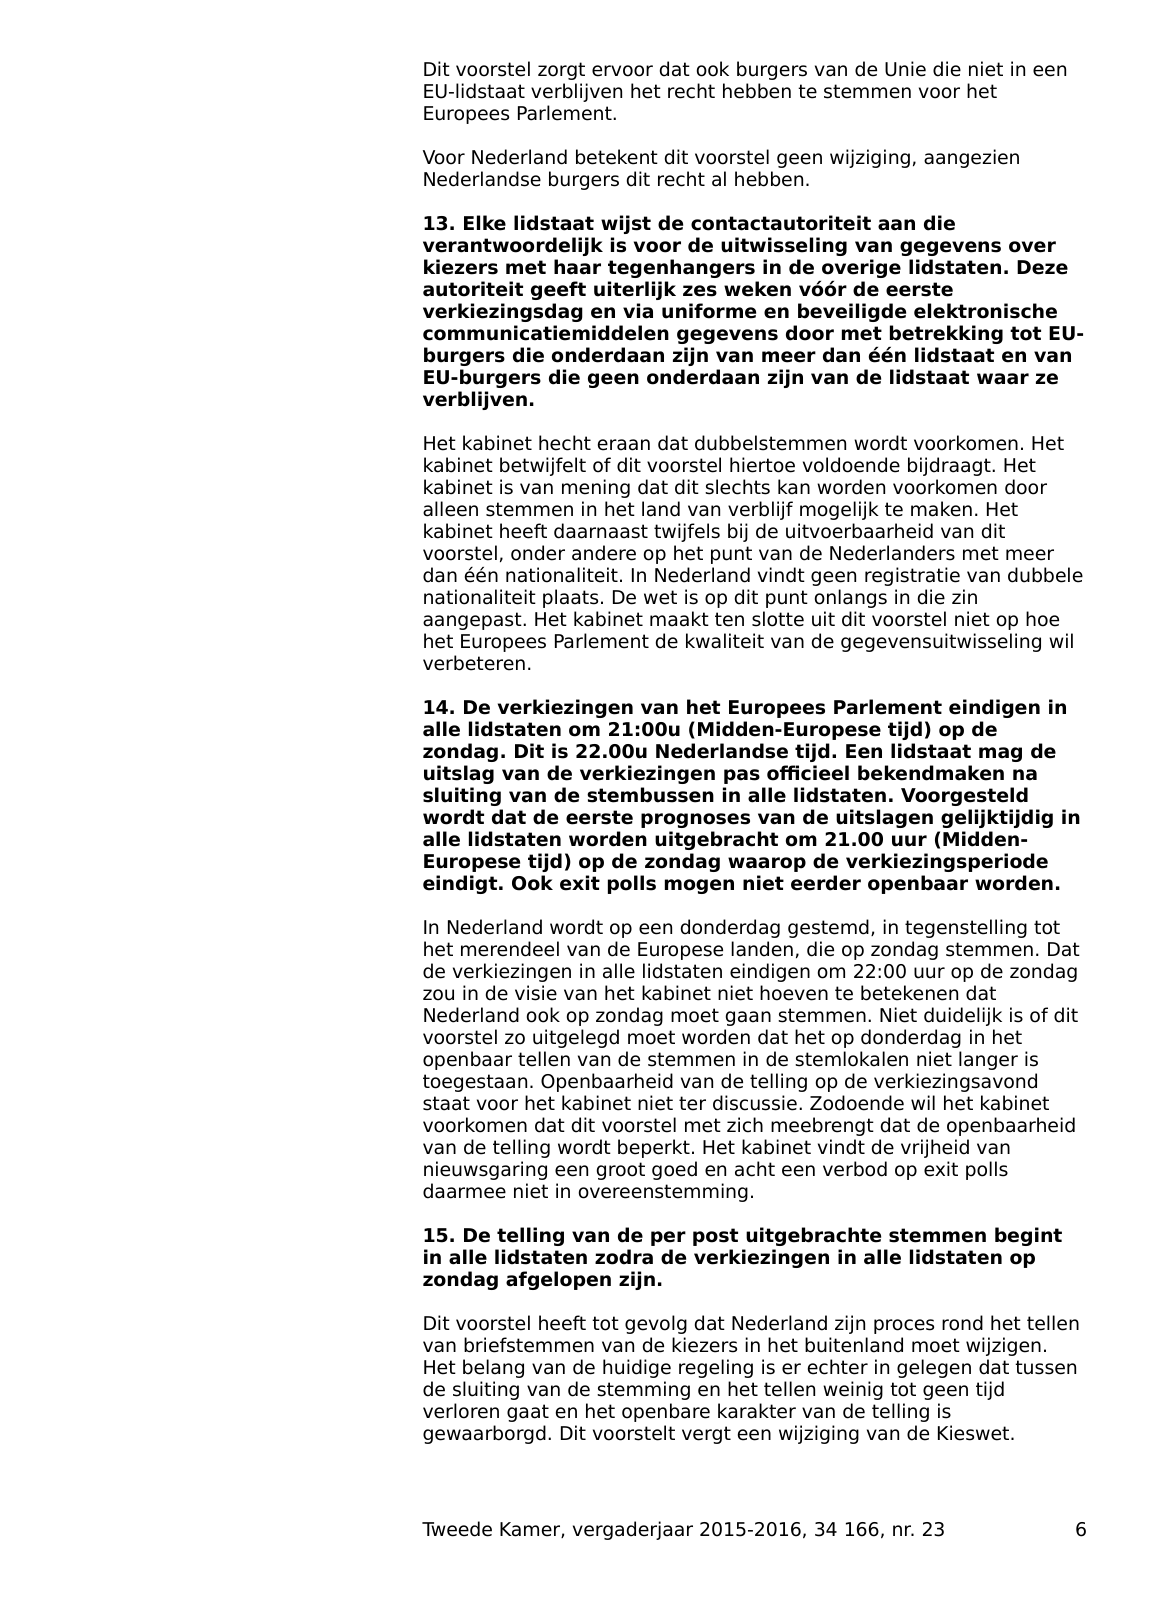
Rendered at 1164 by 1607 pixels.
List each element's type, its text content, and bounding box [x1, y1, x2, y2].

text Voor Nederland betekent dit voorstel geen wijziging, aangezien Nederlandse burgers dit recht al hebben. [422, 147, 1087, 191]
text Dit voorstel heeft tot gevolg dat Nederland zijn proces rond het tellen van briefstemmen van de kiezers in het buitenland moet wijzigen. Het belang van de huidige regeling is er echter in gelegen dat tussen de sluiting van de stemming en het tellen weinig tot geen tijd verloren gaat en het openbare karakter van de telling is gewaarborgd. Dit voorstelt vergt een wijziging van de Kieswet. [422, 1313, 1087, 1445]
text 14. De verkiezingen van het Europees Parlement eindigen in alle lidstaten om 21:00u (Midden-Europese tijd) op de zondag. Dit is 22.00u Nederlandse tijd. Een lidstaat mag de uitslag van de verkiezingen pas officieel bekendmaken na sluiting van de stembussen in alle lidstaten. Voorgesteld wordt dat de eerste prognoses van de uitslagen gelijktijdig in alle lidstaten worden uitgebracht om 21.00 uur (Midden-Europese tijd) op de zondag waarop de verkiezingsperiode eindigt. Ook exit polls mogen niet eerder openbaar worden. [422, 697, 1087, 895]
text In Nederland wordt op een donderdag gestemd, in tegenstelling tot het merendeel van de Europese landen, die op zondag stemmen. Dat de verkiezingen in alle lidstaten eindigen om 22:00 uur op de zondag zou in de visie van het kabinet niet hoeven te betekenen dat Nederland ook op zondag moet gaan stemmen. Niet duidelijk is of dit voorstel zo uitgelegd moet worden dat het op donderdag in het openbaar tellen van de stemmen in de stemlokalen niet langer is toegestaan. Openbaarheid van de telling op de verkiezingsavond staat voor het kabinet niet ter discussie. Zodoende wil het kabinet voorkomen dat dit voorstel met zich meebrengt dat de openbaarheid van de telling wordt beperkt. Het kabinet vindt de vrijheid van nieuwsgaring een groot goed en acht een verbod op exit polls daarmee niet in overeenstemming. [422, 917, 1087, 1203]
text 13. Elke lidstaat wijst de contactautoriteit aan die verantwoordelijk is voor de uitwisseling van gegevens over kiezers met haar tegenhangers in de overige lidstaten. Deze autoriteit geeft uiterlijk zes weken vóór de eerste verkiezingsdag en via uniforme en beveiligde elektronische communicatiemiddelen gegevens door met betrekking tot EU-burgers die onderdaan zijn van meer dan één lidstaat en van EU-burgers die geen onderdaan zijn van de lidstaat waar ze verblijven. [422, 213, 1087, 411]
text Het kabinet hecht eraan dat dubbelstemmen wordt voorkomen. Het kabinet betwijfelt of dit voorstel hiertoe voldoende bijdraagt. Het kabinet is van mening dat dit slechts kan worden voorkomen door alleen stemmen in het land van verblijf mogelijk te maken. Het kabinet heeft daarnaast twijfels bij de uitvoerbaarheid van dit voorstel, onder andere op het punt van de Nederlanders met meer dan één nationaliteit. In Nederland vindt geen registratie van dubbele nationaliteit plaats. De wet is op dit punt onlangs in die zin aangepast. Het kabinet maakt ten slotte uit dit voorstel niet op hoe het Europees Parlement de kwaliteit van de gegevensuitwisseling wil verbeteren. [422, 433, 1087, 675]
text 15. De telling van de per post uitgebrachte stemmen begint in alle lidstaten zodra de verkiezingen in alle lidstaten op zondag afgelopen zijn. [422, 1225, 1087, 1291]
text Dit voorstel zorgt ervoor dat ook burgers van de Unie die niet in een EU-lidstaat verblijven het recht hebben te stemmen voor het Europees Parlement. [422, 59, 1087, 125]
